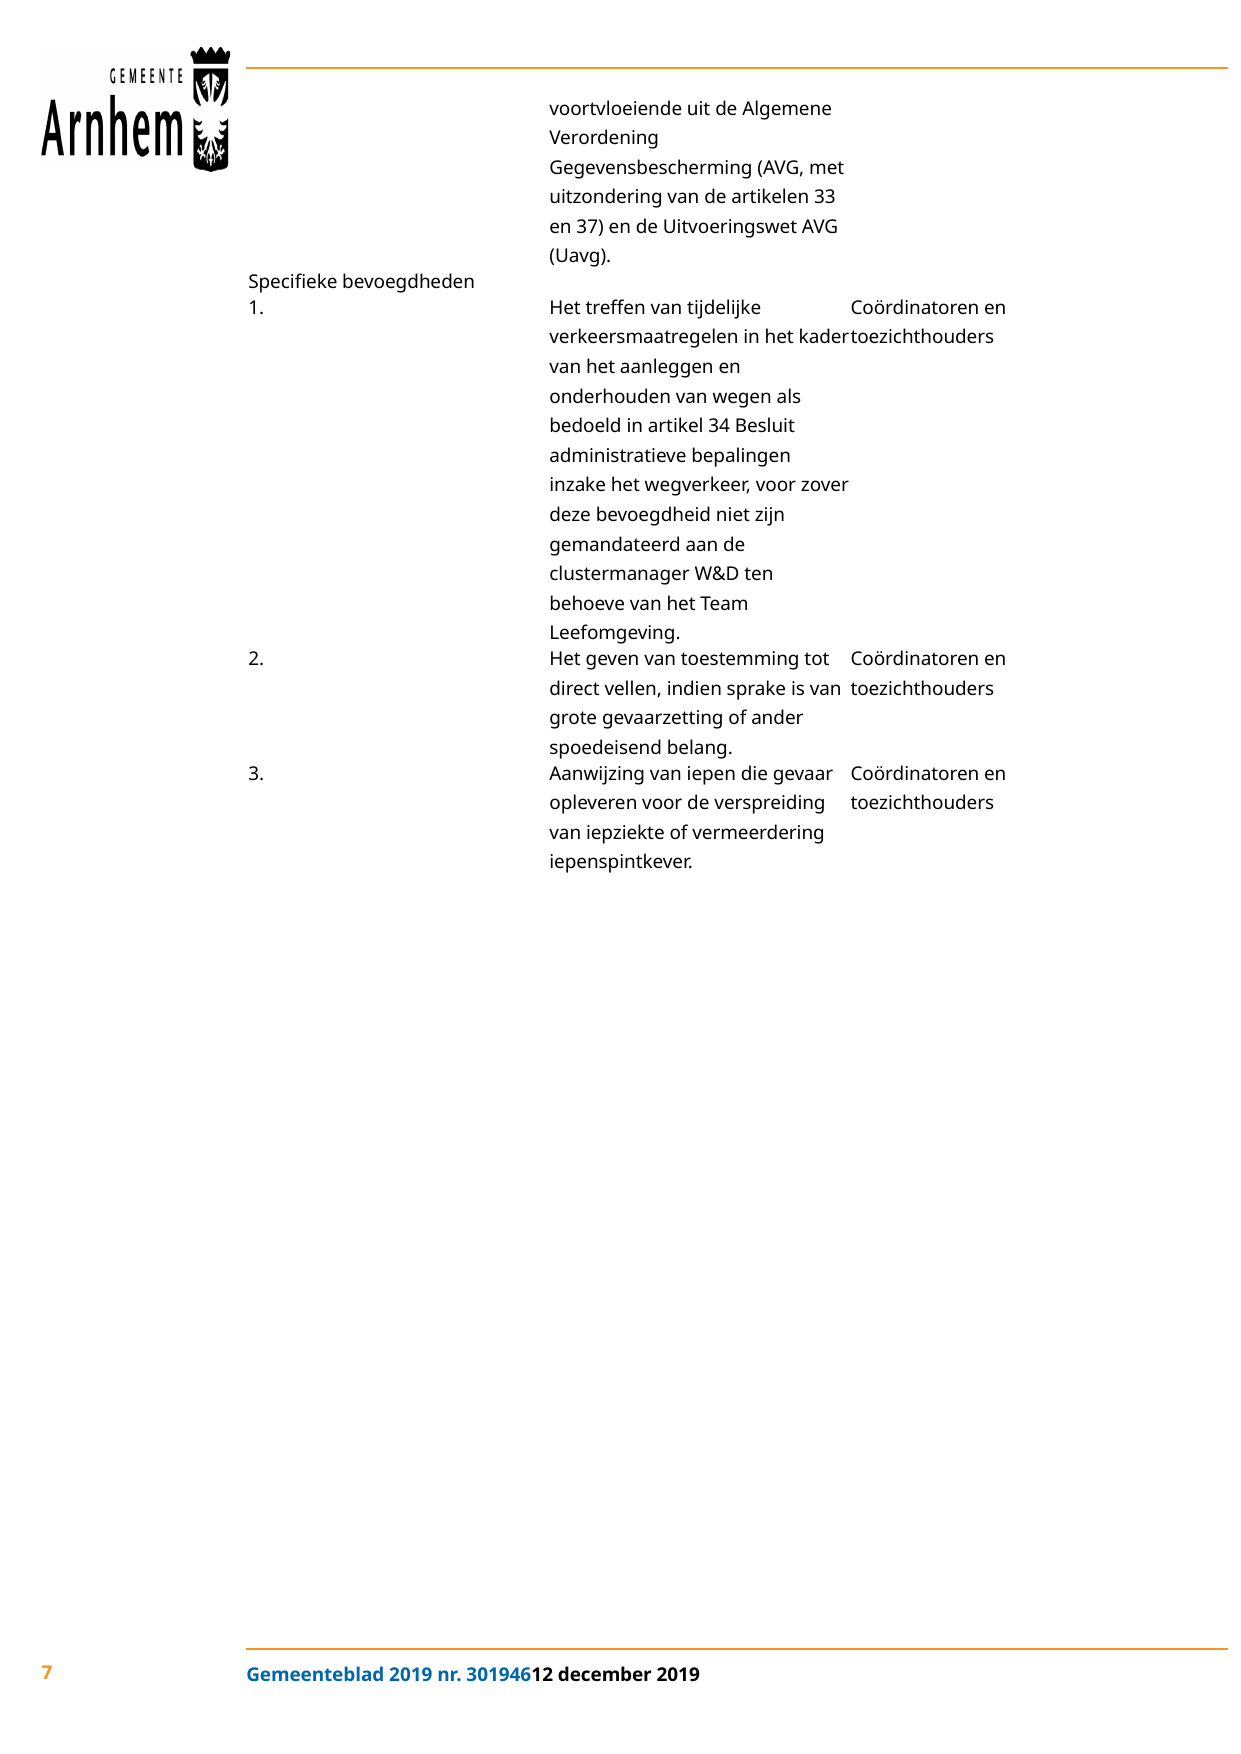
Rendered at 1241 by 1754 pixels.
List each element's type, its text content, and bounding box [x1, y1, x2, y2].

table_cell Het geven van toestemming tot direct vellen, indien sprake is van grote gevaarzetting of ander spoedeisend belang. [549, 645, 850, 760]
table_cell Aanwijzing van iepen die gevaar opleveren voor de verspreiding van iepziekte of vermeerdering iepenspintkever. [549, 760, 850, 874]
table_cell [850, 95, 1152, 268]
table_cell [549, 269, 850, 294]
table_cell [248, 95, 549, 268]
picture [41, 47, 231, 172]
table_cell 2. [248, 645, 549, 760]
table_cell voortvloeiende uit de Algemene Verordening Gegevensbescherming (AVG, met uitzondering van de artikelen 33 en 37) en de Uitvoeringswet AVG (Uavg). [549, 95, 850, 268]
table_cell Het treffen van tijdelijke verkeersmaatregelen in het kader van het aanleggen en onderhouden van wegen als bedoeld in artikel 34 Besluit administratieve bepalingen inzake het wegverkeer, voor zover deze bevoegdheid niet zijn gemandateerd aan de clustermanager W&D ten behoeve van het Team Leefomgeving. [549, 294, 850, 645]
table_cell 1. [248, 294, 549, 645]
table_cell Coördinatoren en toezichthouders [850, 760, 1152, 874]
table_cell Coördinatoren en toezichthouders [850, 645, 1152, 760]
table_cell Specifieke bevoegdheden [248, 269, 549, 294]
table_cell 3. [248, 760, 549, 874]
table_cell Coördinatoren en toezichthouders [850, 294, 1152, 645]
